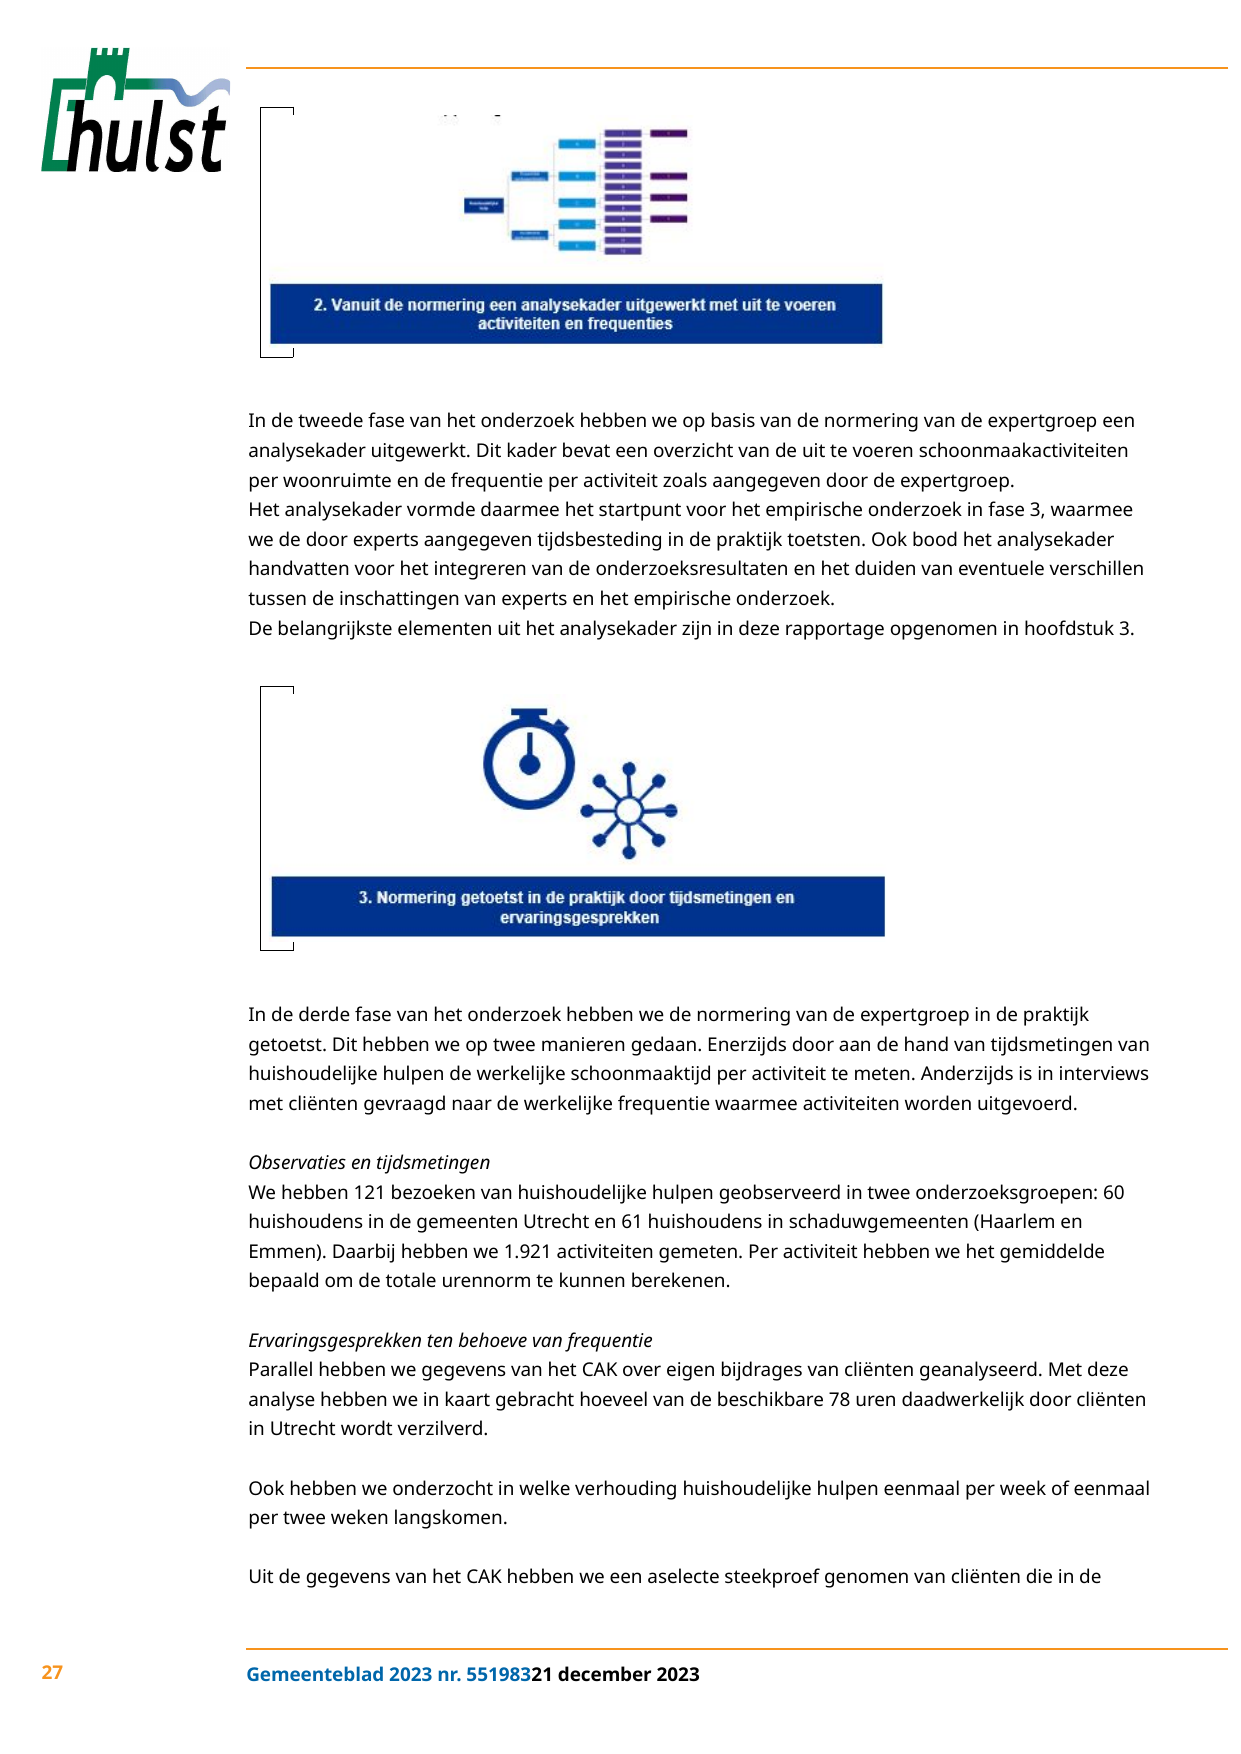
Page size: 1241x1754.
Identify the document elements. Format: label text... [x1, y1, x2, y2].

picture [41, 47, 231, 172]
text Uit de gegevens van het CAK hebben we een aselecte steekproef genomen van cliënten die in de [248, 1563, 1152, 1589]
text Ook hebben we onderzocht in welke verhouding huishoudelijke hulpen eenmaal per week of eenmaal per twee weken langskomen. [248, 1475, 1152, 1530]
text In de tweede fase van het onderzoek hebben we op basis van de normering van de expertgroep een analysekader uitgewerkt. Dit kader bevat een overzicht van de uit te voeren schoonmaakactiviteiten per woonruimte en de frequentie per activiteit zoals aangegeven door de expertgroep. [248, 408, 1152, 492]
text Ervaringsgesprekken ten behoeve van frequentie [248, 1327, 1152, 1353]
text De belangrijkste elementen uit het analysekader zijn in deze rapportage opgenomen in hoofdstuk 3. [248, 615, 1152, 640]
text Parallel hebben we gegevens van het CAK over eigen bijdrages van cliënten geanalyseerd. Met deze analyse hebben we in kaart gebracht hoeveel van de beschikbare 78 uren daadwerkelijk door cliënten in Utrecht wordt verzilverd. [248, 1356, 1152, 1441]
text Het analysekader vormde daarmee het startpunt voor het empirische onderzoek in fase 3, waarmee we de door experts aangegeven tijdsbesteding in de praktijk toetsten. Ook bood het analysekader handvatten voor het integreren van de onderzoeksresultaten en het duiden van eventuele verschillen tussen de inschattingen van experts en het empirische onderzoek. [248, 496, 1152, 611]
picture [268, 115, 889, 348]
text We hebben 121 bezoeken van huishoudelijke hulpen geobserveerd in twee onderzoeksgroepen: 60 huishoudens in de gemeenten Utrecht en 61 huishoudens in schaduwgemeenten (Haarlem en Emmen). Daarbij hebben we 1.921 activiteiten gemeten. Per activiteit hebben we het gemiddelde bepaald om de totale urennorm te kunnen berekenen. [248, 1179, 1152, 1293]
text In de derde fase van het onderzoek hebben we de normering van de expertgroep in de praktijk getoetst. Dit hebben we op twee manieren gedaan. Enerzijds door aan de hand van tijdsmetingen van huishoudelijke hulpen de werkelijke schoonmaaktijd per activiteit te meten. Anderzijds is in interviews met cliënten gevraagd naar de werkelijke frequentie waarmee activiteiten worden uitgevoerd. [248, 1001, 1152, 1116]
picture [268, 694, 889, 942]
text Observaties en tijdsmetingen [248, 1149, 1152, 1175]
